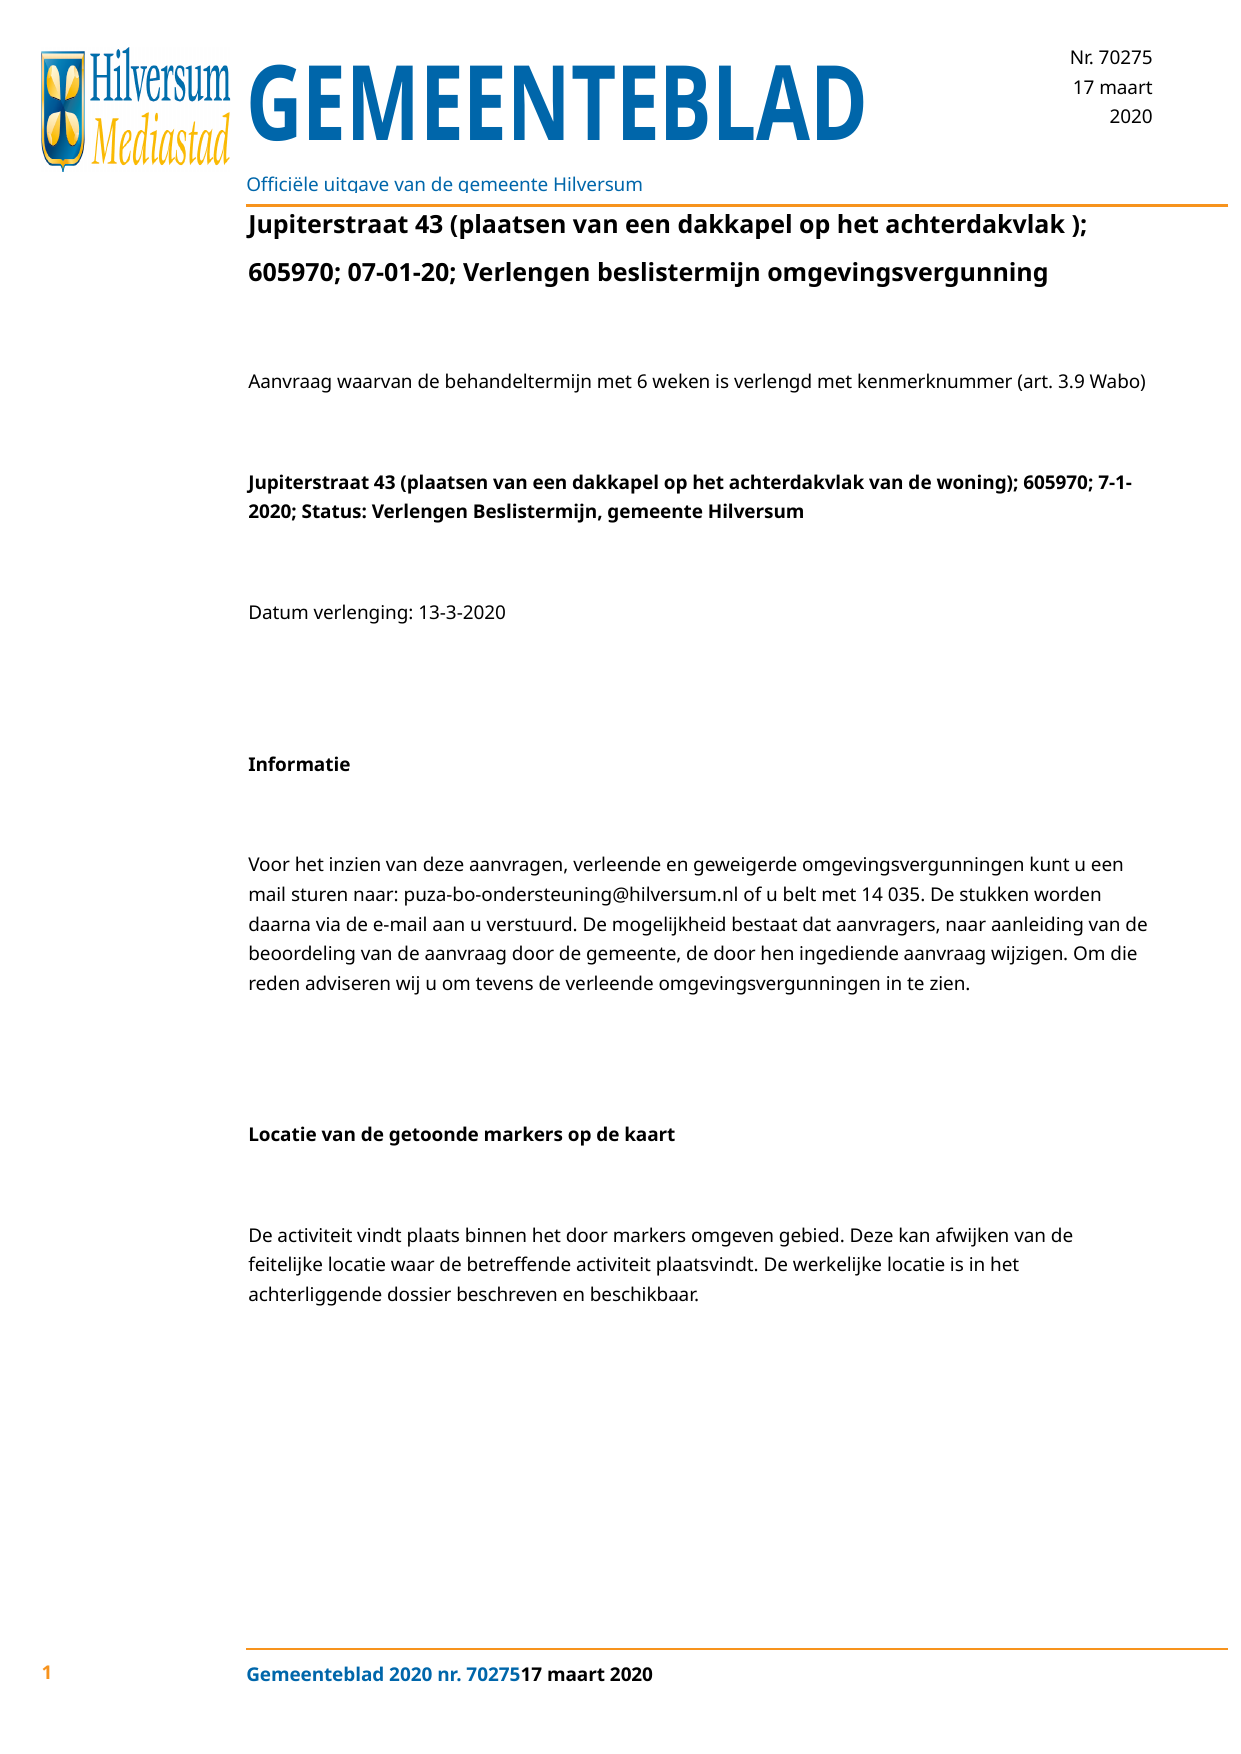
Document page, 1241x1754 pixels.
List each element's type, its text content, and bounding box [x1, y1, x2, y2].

text Voor het inzien van deze aanvragen, verleende en geweigerde omgevingsvergunningen kunt u een mail sturen naar: puza-bo-ondersteuning@hilversum.nl of u belt met 14 035. De stukken worden daarna via de e-mail aan u verstuurd. De mogelijkheid bestaat dat aanvragers, naar aanleiding van de beoordeling van de aanvraag door de gemeente, de door hen ingediende aanvraag wijzigen. Om die reden adviseren wij u om tevens de verleende omgevingsvergunningen in te zien. [248, 852, 1152, 996]
text De activiteit vindt plaats binnen het door markers omgeven gebied. Deze kan afwijken van de feitelijke locatie waar de betreffende activiteit plaatsvindt. De werkelijke locatie is in het achterliggende dossier beschreven en beschikbaar. [248, 1222, 1152, 1307]
text Jupiterstraat 43 (plaatsen van een dakkapel op het achterdakvlak ); 605970; 07-01-20; Verlengen beslistermijn omgevingsvergunning [248, 207, 1152, 288]
text Aanvraag waarvan de behandeltermijn met 6 weken is verlengd met kenmerknummer (art. 3.9 Wabo) [248, 368, 1152, 394]
text Datum verlenging: 13-3-2020 [248, 599, 1152, 625]
text Locatie van de getoonde markers op de kaart [248, 1121, 1152, 1147]
picture [41, 47, 231, 172]
text Informatie [248, 751, 1152, 777]
text Jupiterstraat 43 (plaatsen van een dakkapel op het achterdakvlak van de woning); 605970; 7-1-2020; Status: Verlengen Beslistermijn, gemeente Hilversum [248, 469, 1152, 524]
